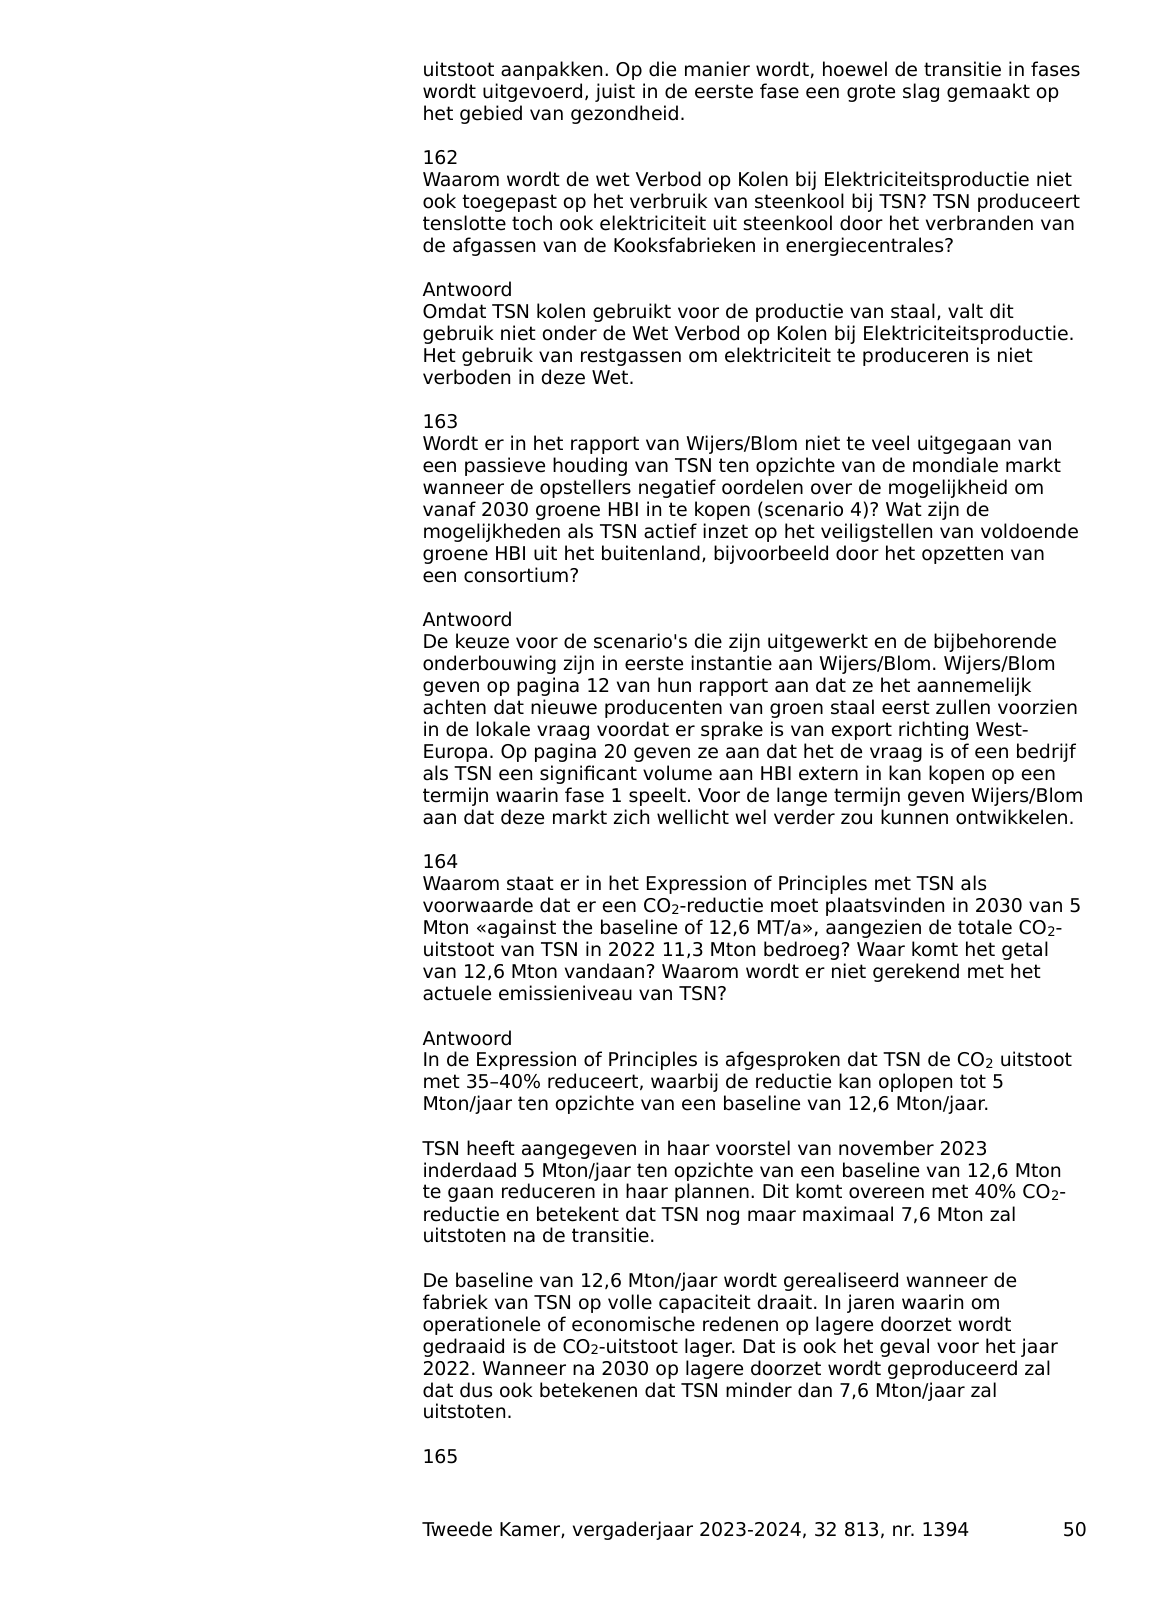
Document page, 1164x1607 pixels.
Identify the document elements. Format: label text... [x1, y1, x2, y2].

text Antwoord [422, 609, 1087, 631]
text Waarom wordt de wet Verbod op Kolen bij Elektriciteitsproductie niet ook toegepast op het verbruik van steenkool bij TSN? TSN produceert tenslotte toch ook elektriciteit uit steenkool door het verbranden van de afgassen van de Kooksfabrieken in energiecentrales? [422, 169, 1087, 257]
text Omdat TSN kolen gebruikt voor de productie van staal, valt dit gebruik niet onder de Wet Verbod op Kolen bij Elektriciteitsproductie. Het gebruik van restgassen om elektriciteit te produceren is niet verboden in deze Wet. [422, 301, 1087, 389]
text 164 [422, 851, 1087, 873]
text 162 [422, 147, 1087, 169]
text De baseline van 12,6 Mton/jaar wordt gerealiseerd wanneer de fabriek van TSN op volle capaciteit draait. In jaren waarin om operationele of economische redenen op lagere doorzet wordt gedraaid is de CO2-uitstoot lager. Dat is ook het geval voor het jaar 2022. Wanneer na 2030 op lagere doorzet wordt geproduceerd zal dat dus ook betekenen dat TSN minder dan 7,6 Mton/jaar zal uitstoten. [422, 1269, 1087, 1423]
text Antwoord [422, 1027, 1087, 1049]
text In de Expression of Principles is afgesproken dat TSN de CO2 uitstoot met 35–40% reduceert, waarbij de reductie kan oplopen tot 5 Mton/jaar ten opzichte van een baseline van 12,6 Mton/jaar. [422, 1049, 1087, 1115]
text De keuze voor de scenario's die zijn uitgewerkt en de bijbehorende onderbouwing zijn in eerste instantie aan Wijers/Blom. Wijers/Blom geven op pagina 12 van hun rapport aan dat ze het aannemelijk achten dat nieuwe producenten van groen staal eerst zullen voorzien in de lokale vraag voordat er sprake is van export richting West-Europa. Op pagina 20 geven ze aan dat het de vraag is of een bedrijf als TSN een significant volume aan HBI extern in kan kopen op een termijn waarin fase 1 speelt. Voor de lange termijn geven Wijers/Blom aan dat deze markt zich wellicht wel verder zou kunnen ontwikkelen. [422, 631, 1087, 829]
text TSN heeft aangegeven in haar voorstel van november 2023 inderdaad 5 Mton/jaar ten opzichte van een baseline van 12,6 Mton te gaan reduceren in haar plannen. Dit komt overeen met 40% CO2-reductie en betekent dat TSN nog maar maximaal 7,6 Mton zal uitstoten na de transitie. [422, 1137, 1087, 1247]
text Waarom staat er in het Expression of Principles met TSN als voorwaarde dat er een CO2-reductie moet plaatsvinden in 2030 van 5 Mton «against the baseline of 12,6 MT/a», aangezien de totale CO2-uitstoot van TSN in 2022 11,3 Mton bedroeg? Waar komt het getal van 12,6 Mton vandaan? Waarom wordt er niet gerekend met het actuele emissieniveau van TSN? [422, 873, 1087, 1005]
text Wordt er in het rapport van Wijers/Blom niet te veel uitgegaan van een passieve houding van TSN ten opzichte van de mondiale markt wanneer de opstellers negatief oordelen over de mogelijkheid om vanaf 2030 groene HBI in te kopen (scenario 4)? Wat zijn de mogelijkheden als TSN actief inzet op het veiligstellen van voldoende groene HBI uit het buitenland, bijvoorbeeld door het opzetten van een consortium? [422, 433, 1087, 587]
text Antwoord [422, 279, 1087, 301]
text 165 [422, 1446, 1087, 1468]
text uitstoot aanpakken. Op die manier wordt, hoewel de transitie in fases wordt uitgevoerd, juist in de eerste fase een grote slag gemaakt op het gebied van gezondheid. [422, 59, 1087, 125]
text 163 [422, 411, 1087, 433]
